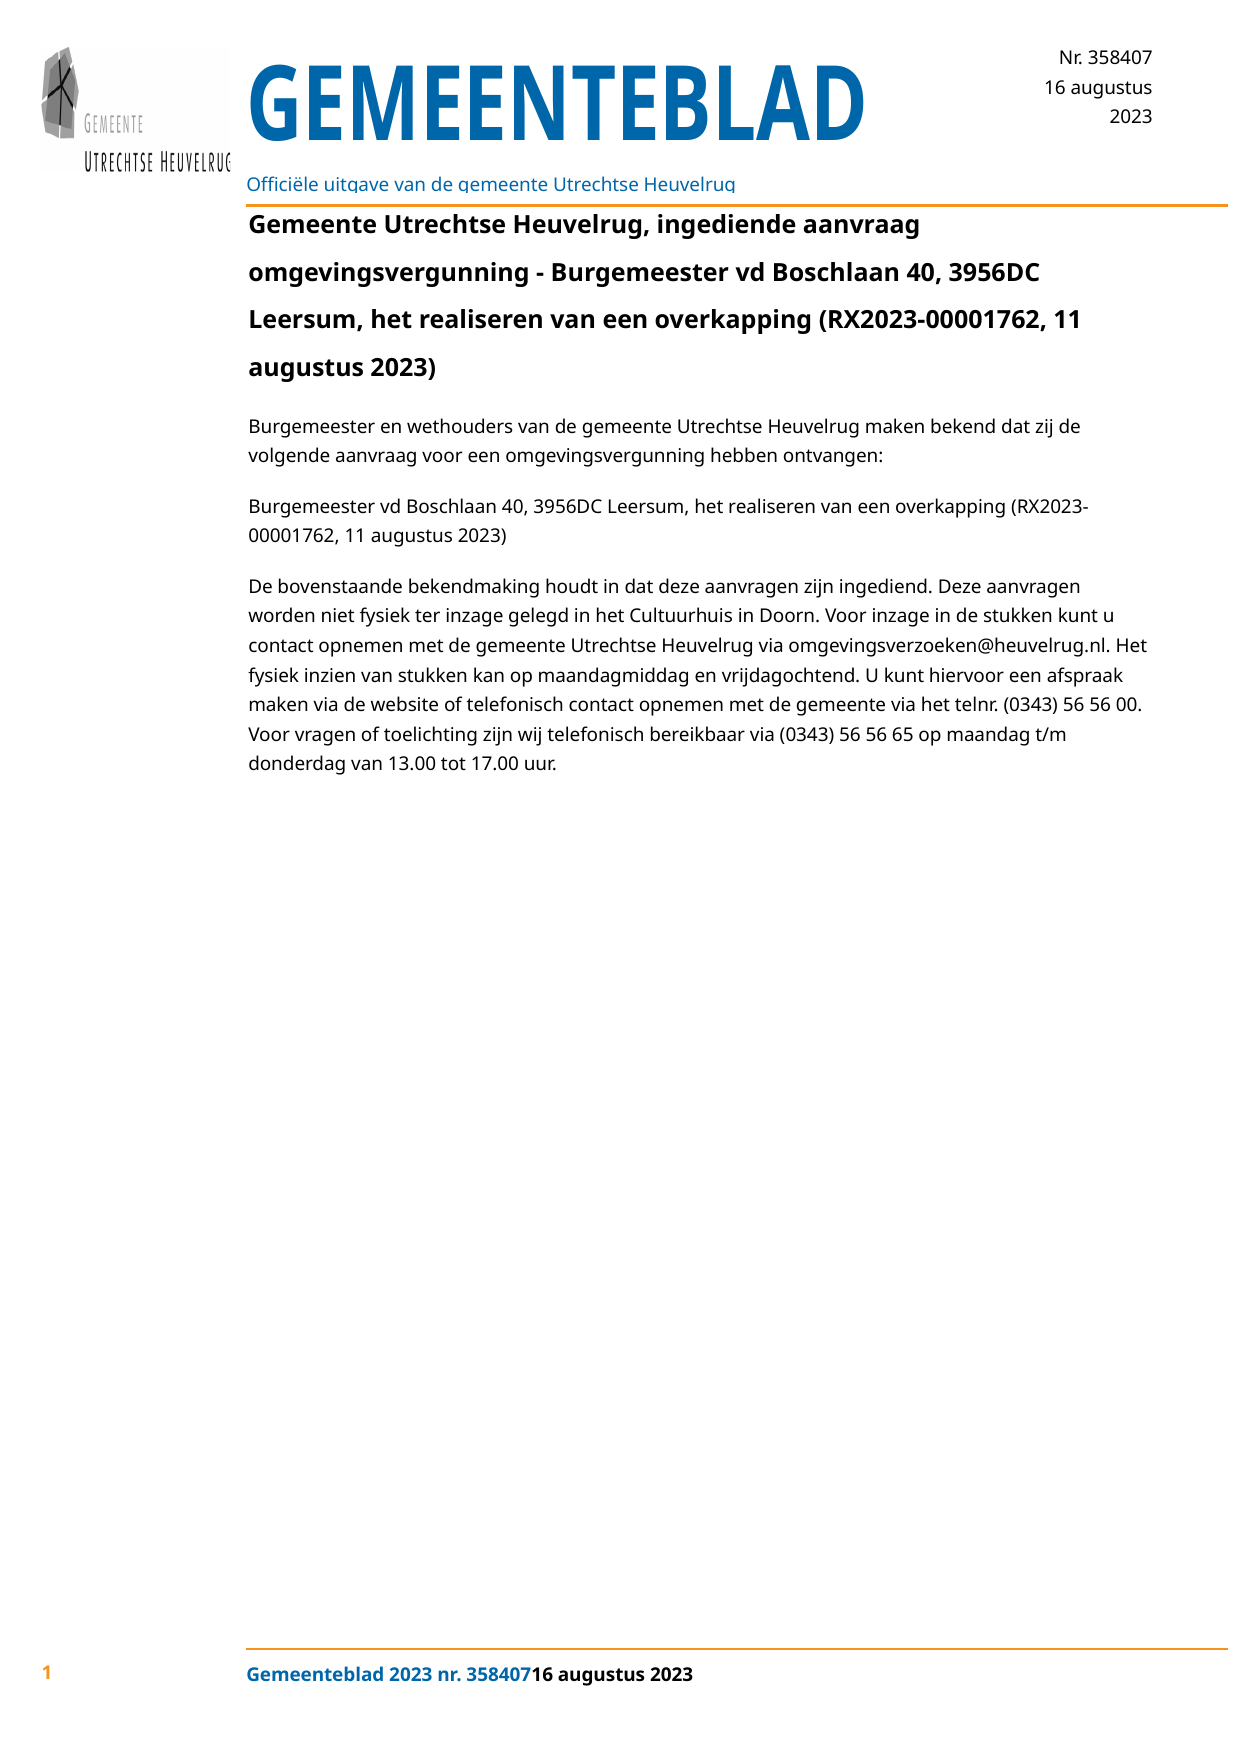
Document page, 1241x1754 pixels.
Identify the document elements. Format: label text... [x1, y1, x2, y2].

text De bovenstaande bekendmaking houdt in dat deze aanvragen zijn ingediend. Deze aanvragen worden niet fysiek ter inzage gelegd in het Cultuurhuis in Doorn. Voor inzage in de stukken kunt u contact opnemen met de gemeente Utrechtse Heuvelrug via omgevingsverzoeken@heuvelrug.nl. Het fysiek inzien van stukken kan op maandagmiddag en vrijdagochtend. U kunt hiervoor een afspraak maken via de website of telefonisch contact opnemen met de gemeente via het telnr. (0343) 56 56 00. Voor vragen of toelichting zijn wij telefonisch bereikbaar via (0343) 56 56 65 op maandag t/m donderdag van 13.00 tot 17.00 uur. [248, 573, 1152, 776]
text Burgemeester en wethouders van de gemeente Utrechtse Heuvelrug maken bekend dat zij de volgende aanvraag voor een omgevingsvergunning hebben ontvangen: [248, 413, 1152, 468]
text Gemeente Utrechtse Heuvelrug, ingediende aanvraag omgevingsvergunning - Burgemeester vd Boschlaan 40, 3956DC Leersum, het realiseren van een overkapping (RX2023-00001762, 11 augustus 2023) [248, 207, 1152, 384]
text Burgemeester vd Boschlaan 40, 3956DC Leersum, het realiseren van een overkapping (RX2023-00001762, 11 augustus 2023) [248, 493, 1152, 548]
picture [41, 47, 231, 172]
